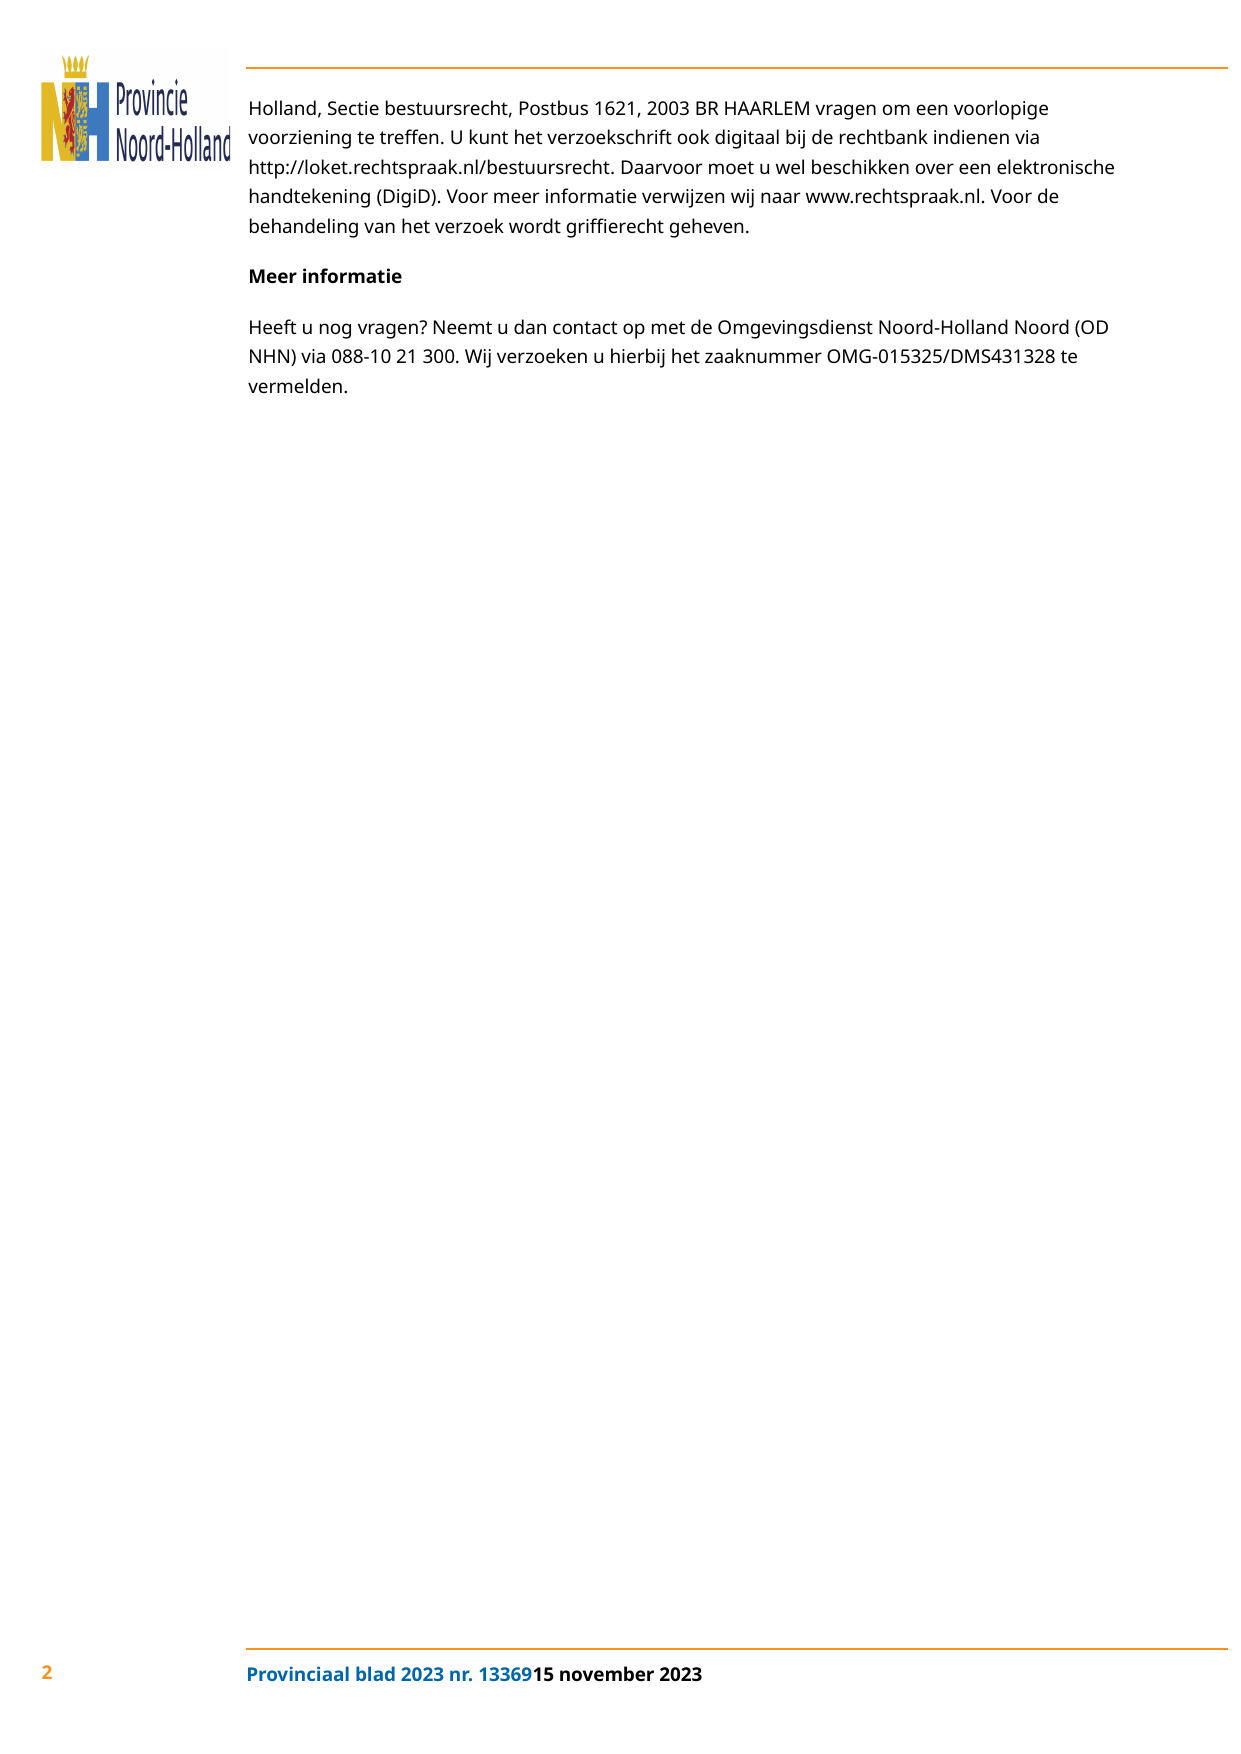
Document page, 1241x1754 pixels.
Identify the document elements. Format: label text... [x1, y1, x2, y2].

text Holland, Sectie bestuursrecht, Postbus 1621, 2003 BR HAARLEM vragen om een voorlopige voorziening te treffen. U kunt het verzoekschrift ook digitaal bij de rechtbank indienen via http://loket.rechtspraak.nl/bestuursrecht. Daarvoor moet u wel beschikken over een elektronische handtekening (DigiD). Voor meer informatie verwijzen wij naar www.rechtspraak.nl. Voor de behandeling van het verzoek wordt griffierecht geheven. [248, 95, 1152, 239]
picture [41, 47, 231, 172]
text Meer informatie [248, 263, 1152, 289]
text Heeft u nog vragen? Neemt u dan contact op met de Omgevingsdienst Noord-Holland Noord (OD NHN) via 088-10 21 300. Wij verzoeken u hierbij het zaaknummer OMG-015325/DMS431328 te vermelden. [248, 314, 1152, 399]
